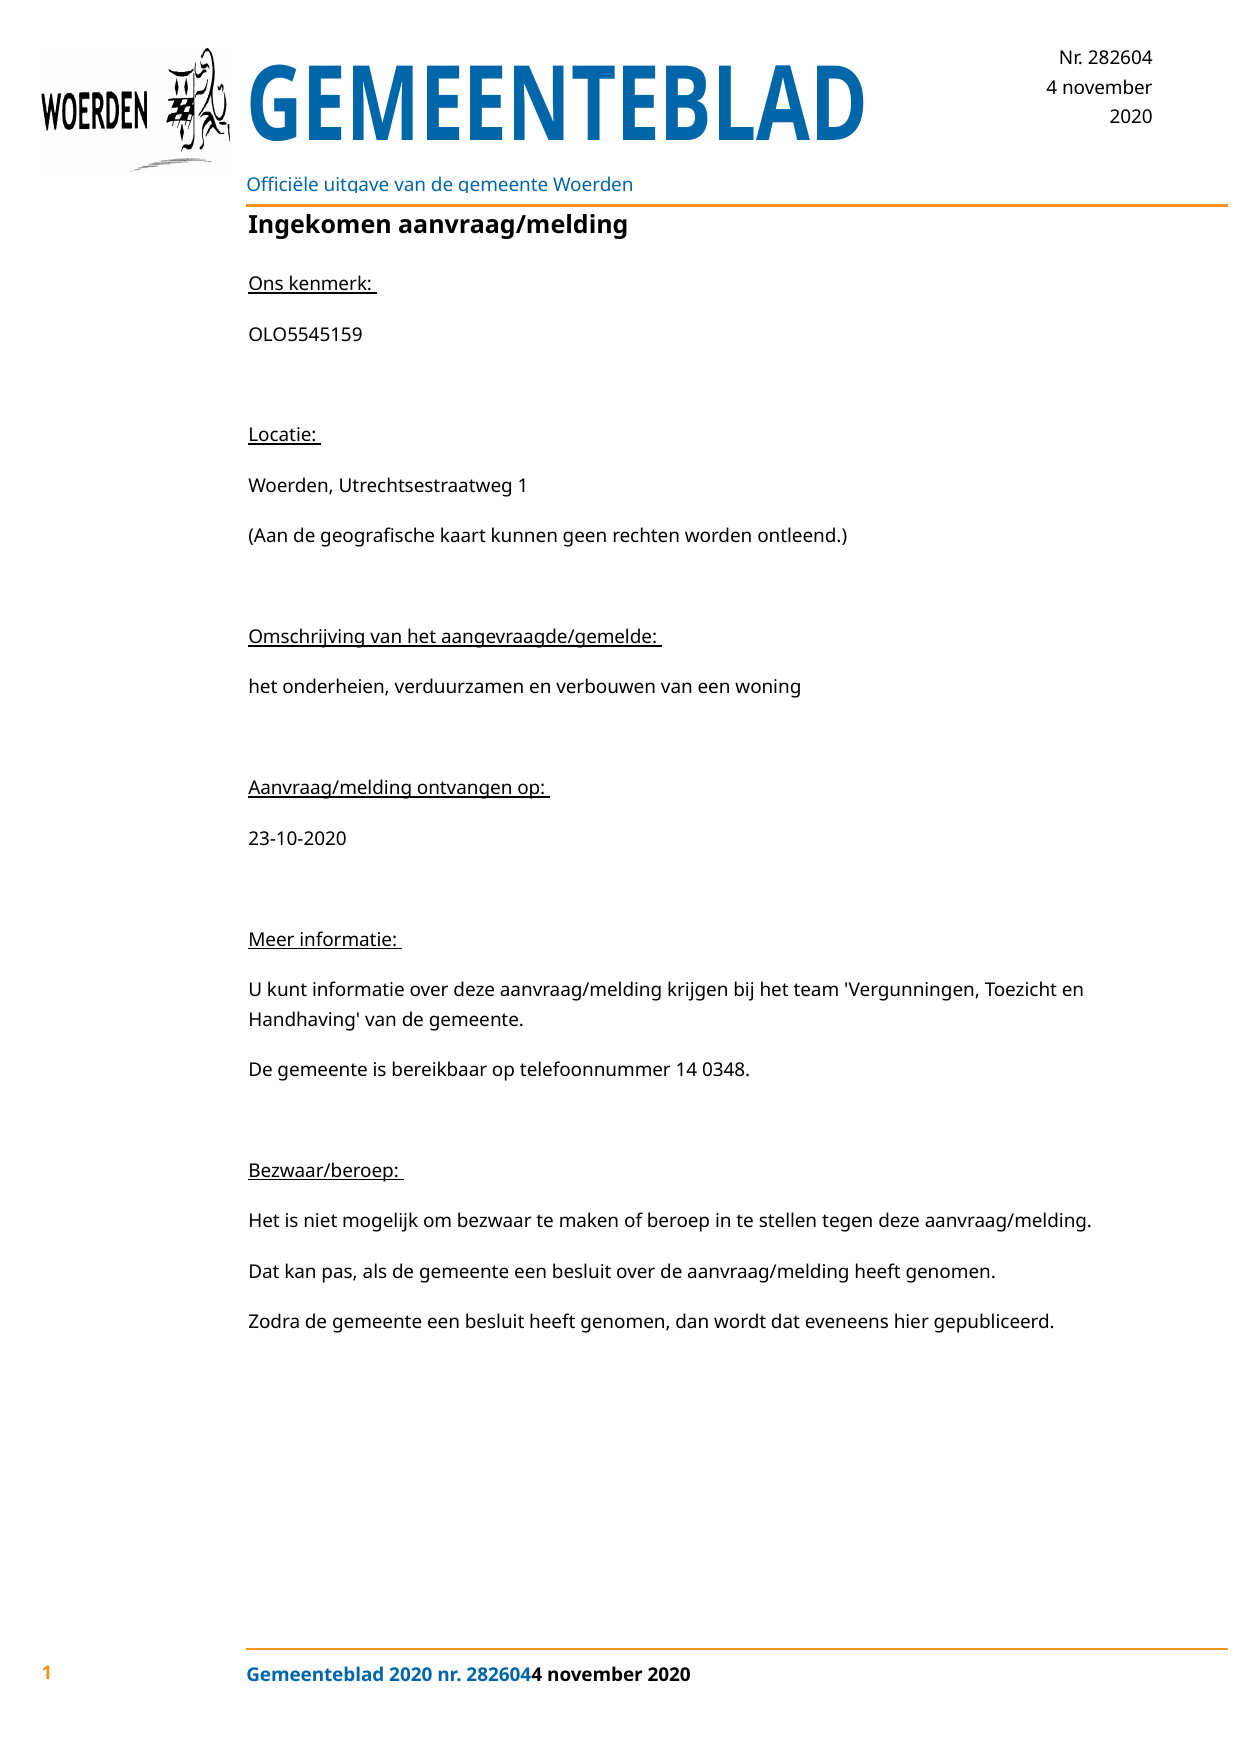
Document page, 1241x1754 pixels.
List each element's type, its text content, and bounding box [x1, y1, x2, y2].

text Locatie: [248, 422, 1152, 447]
text Meer informatie: [248, 926, 1152, 951]
text Ons kenmerk: [248, 270, 1152, 296]
text Bezwaar/beroep: [248, 1157, 1152, 1183]
text Het is niet mogelijk om bezwaar te maken of beroep in te stellen tegen deze aanvraag/melding. [248, 1207, 1152, 1233]
text Zodra de gemeente een besluit heeft genomen, dan wordt dat eveneens hier gepubliceerd. [248, 1308, 1152, 1334]
text Aanvraag/melding ontvangen op: [248, 774, 1152, 800]
text Omschrijving van het aangevraagde/gemelde: [248, 623, 1152, 649]
text het onderheien, verduurzamen en verbouwen van een woning [248, 674, 1152, 699]
text Dat kan pas, als de gemeente een besluit over de aanvraag/melding heeft genomen. [248, 1258, 1152, 1283]
text Woerden, Utrechtsestraatweg 1 [248, 472, 1152, 498]
text (Aan de geografische kaart kunnen geen rechten worden ontleend.) [248, 522, 1152, 548]
text Ingekomen aanvraag/melding [248, 207, 1152, 241]
text 23-10-2020 [248, 825, 1152, 851]
picture [41, 47, 231, 172]
text U kunt informatie over deze aanvraag/melding krijgen bij het team 'Vergunningen, Toezicht en Handhaving' van de gemeente. [248, 976, 1152, 1031]
text De gemeente is bereikbaar op telefoonnummer 14 0348. [248, 1056, 1152, 1082]
text OLO5545159 [248, 321, 1152, 346]
